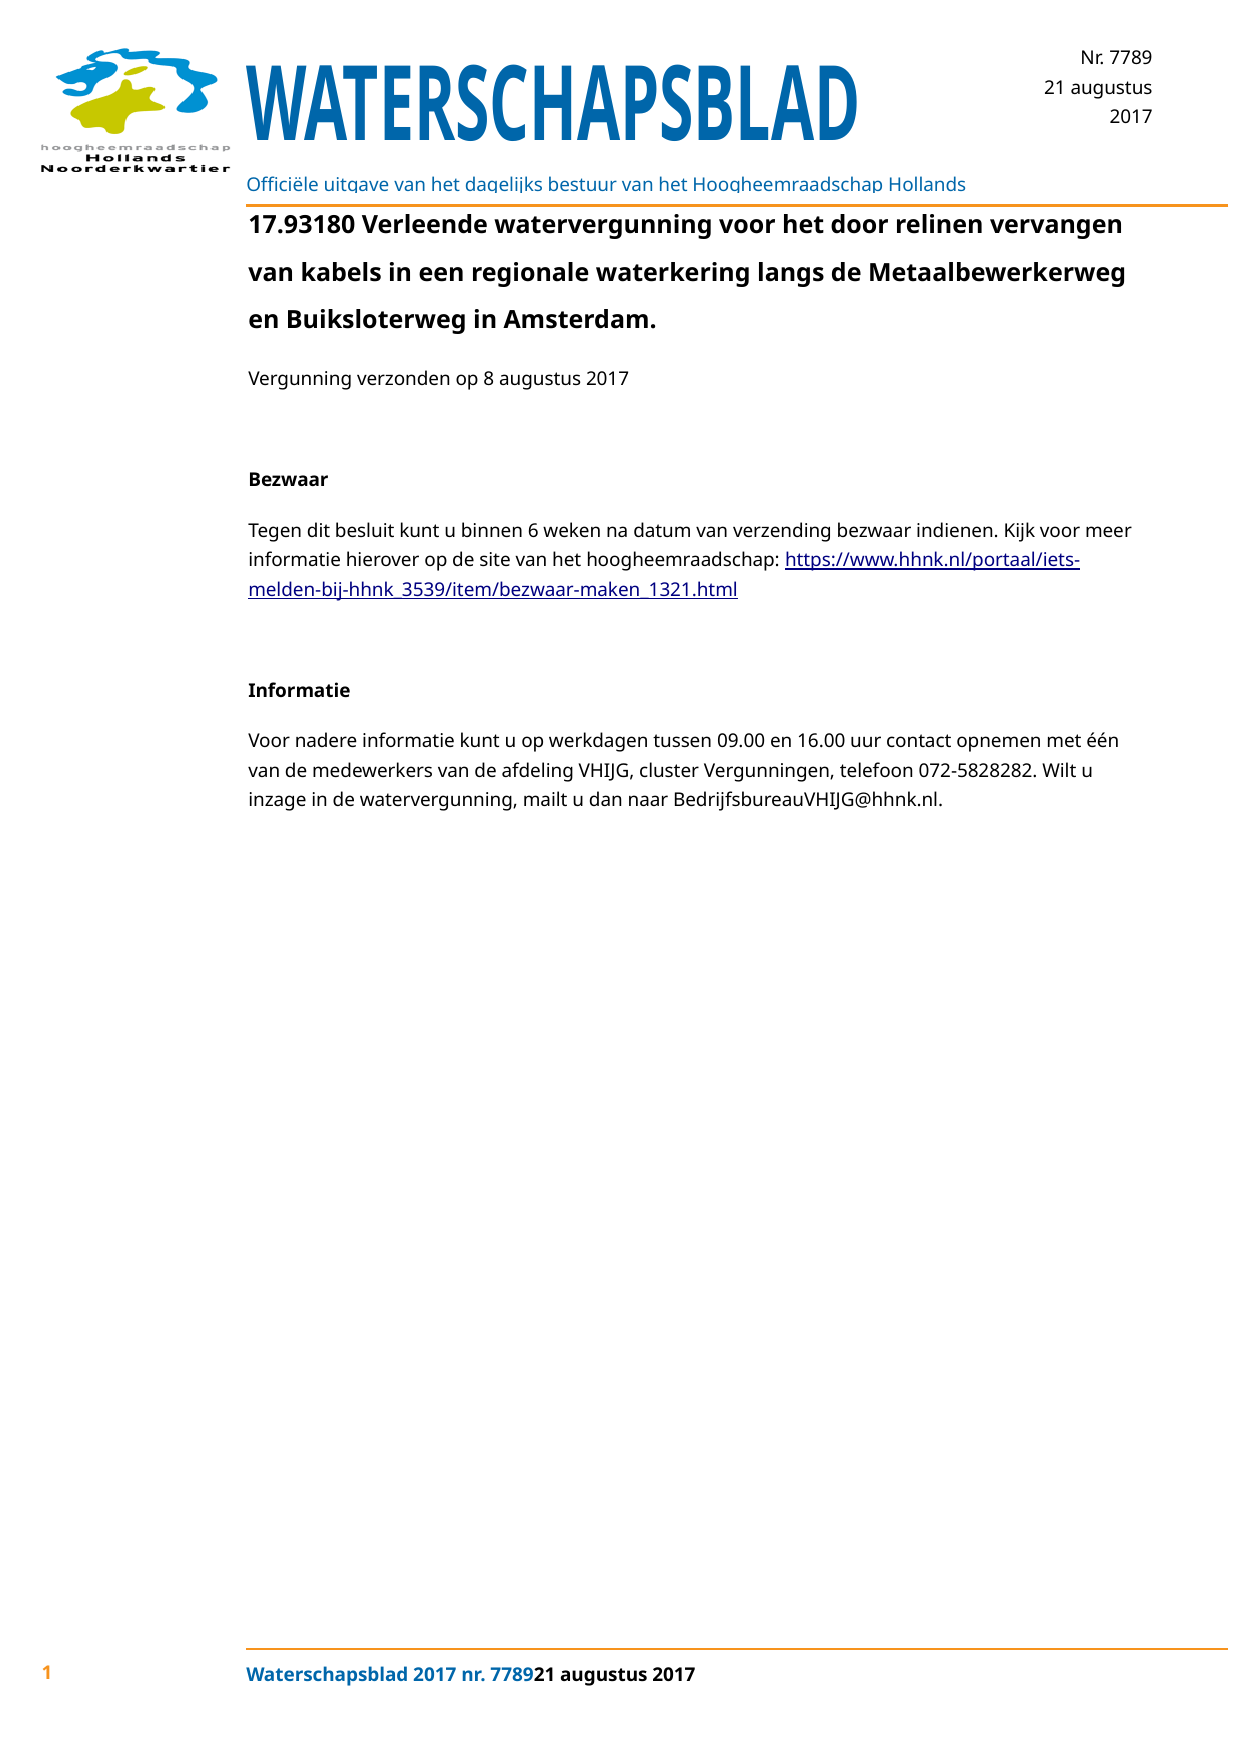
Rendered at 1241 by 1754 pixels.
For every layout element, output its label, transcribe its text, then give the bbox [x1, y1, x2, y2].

text Bezwaar [248, 466, 1152, 492]
text Tegen dit besluit kunt u binnen 6 weken na datum van verzending bezwaar indienen. Kijk voor meer informatie hierover op de site van het hoogheemraadschap: https://www.hhnk.nl/portaal/iets-melden-bij-hhnk_3539/item/bezwaar-maken_1321.html [248, 517, 1152, 602]
text Vergunning verzonden op 8 augustus 2017 [248, 366, 1152, 391]
text Voor nadere informatie kunt u op werkdagen tussen 09.00 en 16.00 uur contact opnemen met één van de medewerkers van de afdeling VHIJG, cluster Vergunningen, telefoon 072-5828282. Wilt u inzage in de watervergunning, mailt u dan naar BedrijfsbureauVHIJG@hhnk.nl. [248, 727, 1152, 812]
picture [41, 47, 231, 172]
text 17.93180 Verleende watervergunning voor het door relinen vervangen van kabels in een regionale waterkering langs de Metaalbewerkerweg en Buiksloterweg in Amsterdam. [248, 207, 1152, 336]
text Informatie [248, 677, 1152, 702]
